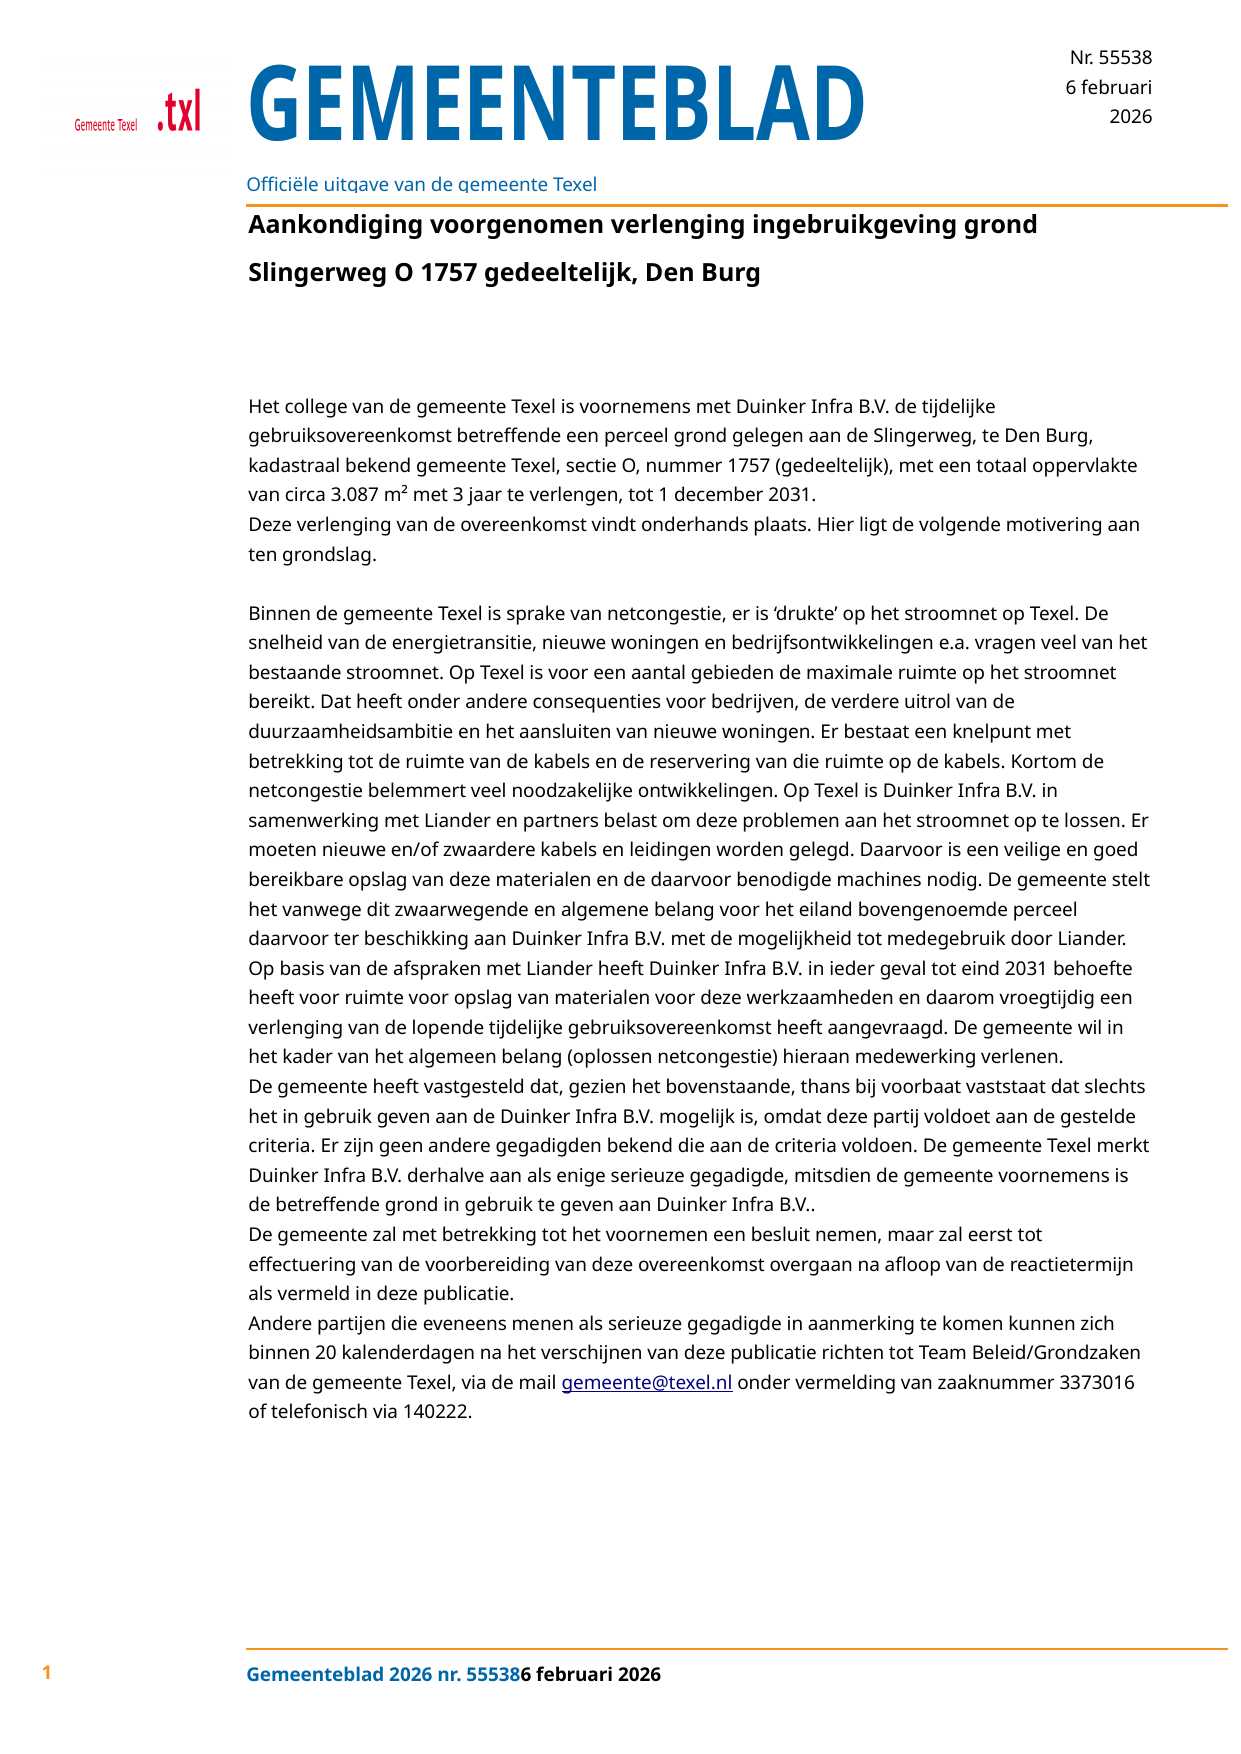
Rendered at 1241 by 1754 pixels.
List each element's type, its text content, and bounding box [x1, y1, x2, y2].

text Andere partijen die eveneens menen als serieuze gegadigde in aanmerking te komen kunnen zich binnen 20 kalenderdagen na het verschijnen van deze publicatie richten tot Team Beleid/Grondzaken van de gemeente Texel, via de mail gemeente@texel.nl onder vermelding van zaaknummer 3373016 of telefonisch via 140222. [248, 1310, 1152, 1424]
text Deze verlenging van de overeenkomst vindt onderhands plaats. Hier ligt de volgende motivering aan ten grondslag. [248, 511, 1152, 567]
text Binnen de gemeente Texel is sprake van netcongestie, er is ‘drukte’ op het stroomnet op Texel. De snelheid van de energietransitie, nieuwe woningen en bedrijfsontwikkelingen e.a. vragen veel van het bestaande stroomnet. Op Texel is voor een aantal gebieden de maximale ruimte op het stroomnet bereikt. Dat heeft onder andere consequenties voor bedrijven, de verdere uitrol van de duurzaamheidsambitie en het aansluiten van nieuwe woningen. Er bestaat een knelpunt met betrekking tot de ruimte van de kabels en de reservering van die ruimte op de kabels. Kortom de netcongestie belemmert veel noodzakelijke ontwikkelingen. Op Texel is Duinker Infra B.V. in samenwerking met Liander en partners belast om deze problemen aan het stroomnet op te lossen. Er moeten nieuwe en/of zwaardere kabels en leidingen worden gelegd. Daarvoor is een veilige en goed bereikbare opslag van deze materialen en de daarvoor benodigde machines nodig. De gemeente stelt het vanwege dit zwaarwegende en algemene belang voor het eiland bovengenoemde perceel daarvoor ter beschikking aan Duinker Infra B.V. met de mogelijkheid tot medegebruik door Liander. [248, 600, 1152, 951]
text De gemeente zal met betrekking tot het voornemen een besluit nemen, maar zal eerst tot effectuering van de voorbereiding van deze overeenkomst overgaan na afloop van de reactietermijn als vermeld in deze publicatie. [248, 1221, 1152, 1306]
text Aankondiging voorgenomen verlenging ingebruikgeving grond Slingerweg O 1757 gedeeltelijk, Den Burg [248, 207, 1152, 288]
picture [41, 47, 231, 172]
text Het college van de gemeente Texel is voornemens met Duinker Infra B.V. de tijdelijke gebruiksovereenkomst betreffende een perceel grond gelegen aan de Slingerweg, te Den Burg, kadastraal bekend gemeente Texel, sectie O, nummer 1757 (gedeeltelijk), met een totaal oppervlakte van circa 3.087 m² met 3 jaar te verlengen, tot 1 december 2031. [248, 393, 1152, 507]
text Op basis van de afspraken met Liander heeft Duinker Infra B.V. in ieder geval tot eind 2031 behoefte heeft voor ruimte voor opslag van materialen voor deze werkzaamheden en daarom vroegtijdig een verlenging van de lopende tijdelijke gebruiksovereenkomst heeft aangevraagd. De gemeente wil in het kader van het algemeen belang (oplossen netcongestie) hieraan medewerking verlenen. [248, 955, 1152, 1069]
text De gemeente heeft vastgesteld dat, gezien het bovenstaande, thans bij voorbaat vaststaat dat slechts het in gebruik geven aan de Duinker Infra B.V. mogelijk is, omdat deze partij voldoet aan de gestelde criteria. Er zijn geen andere gegadigden bekend die aan de criteria voldoen. De gemeente Texel merkt Duinker Infra B.V. derhalve aan als enige serieuze gegadigde, mitsdien de gemeente voornemens is de betreffende grond in gebruik te geven aan Duinker Infra B.V.. [248, 1073, 1152, 1217]
